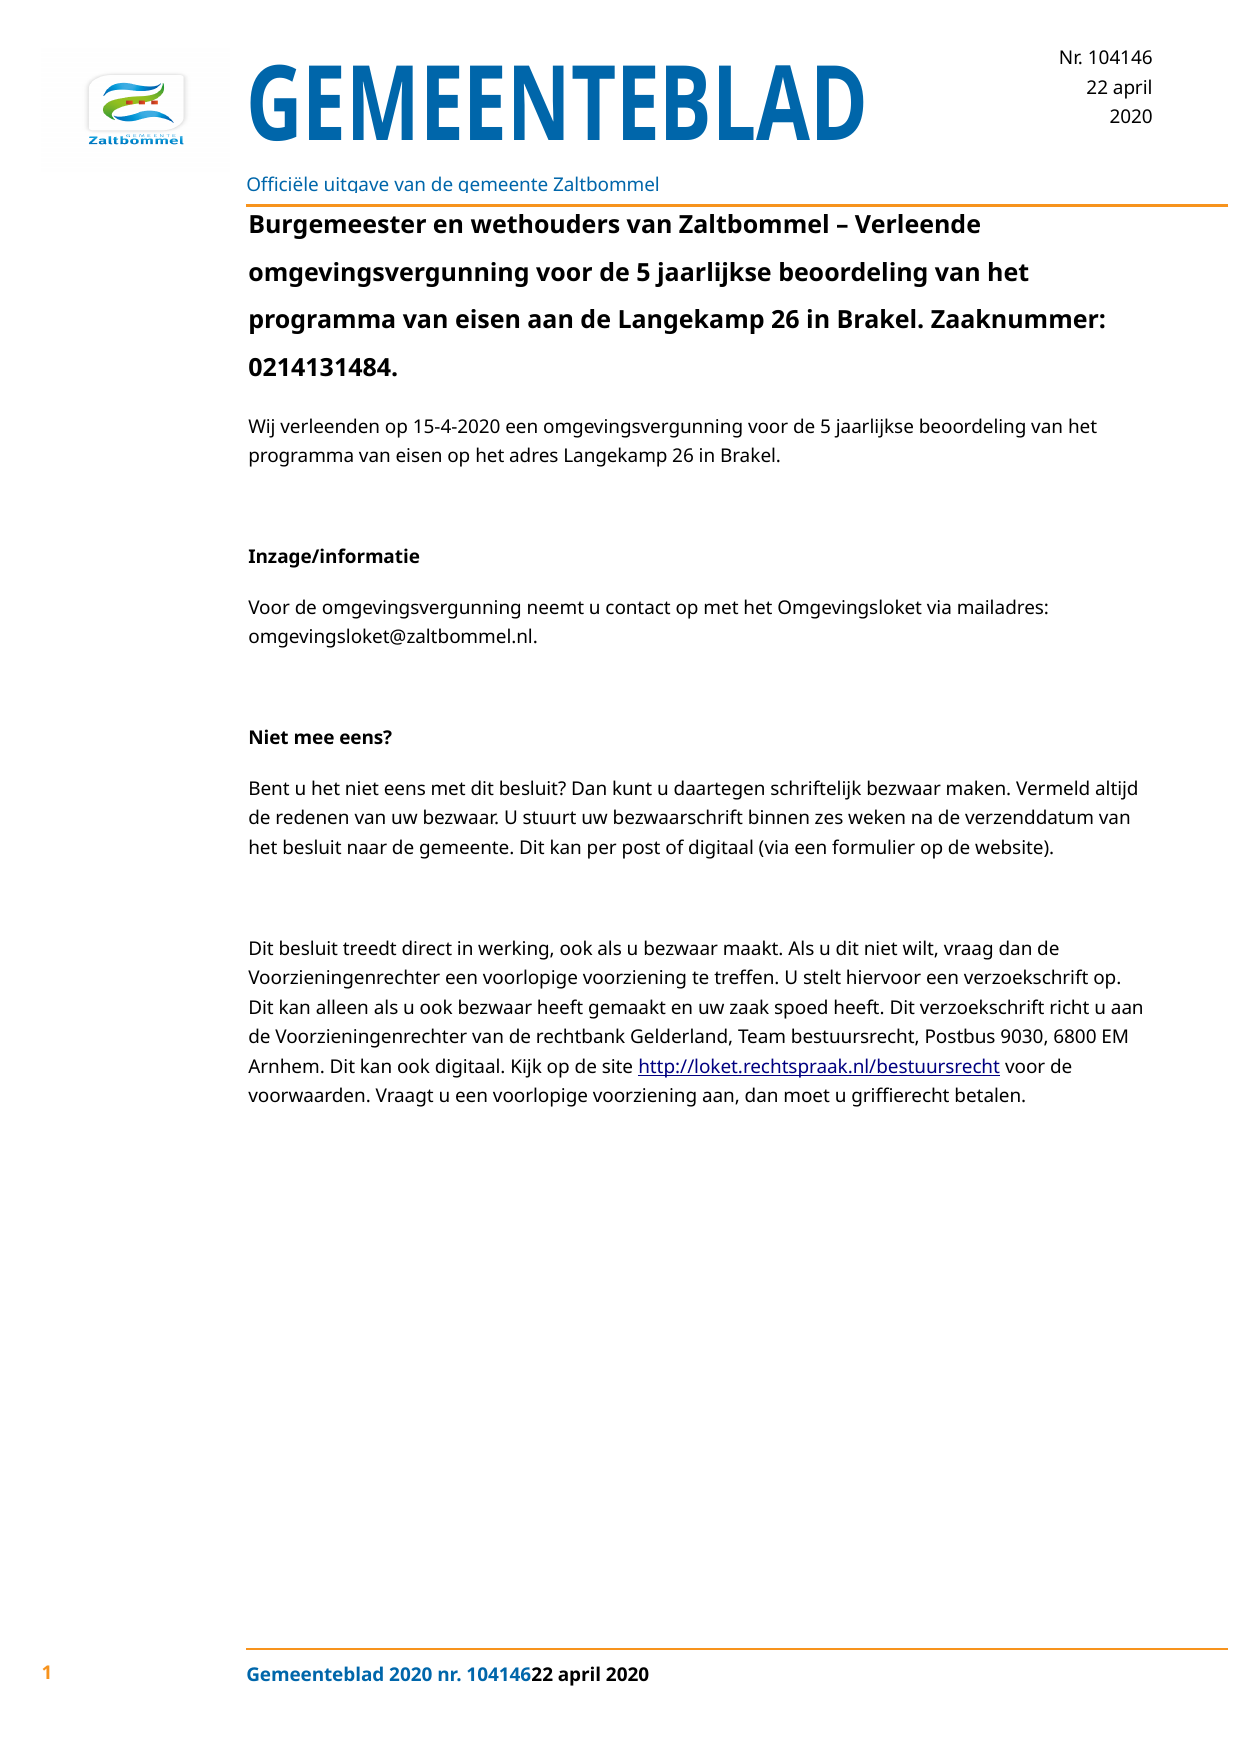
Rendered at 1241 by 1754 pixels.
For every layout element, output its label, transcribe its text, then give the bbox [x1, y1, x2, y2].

text Dit besluit treedt direct in werking, ook als u bezwaar maakt. Als u dit niet wilt, vraag dan de Voorzieningenrechter een voorlopige voorziening te treffen. U stelt hiervoor een verzoekschrift op. Dit kan alleen als u ook bezwaar heeft gemaakt en uw zaak spoed heeft. Dit verzoekschrift richt u aan de Voorzieningenrechter van de rechtbank Gelderland, Team bestuursrecht, Postbus 9030, 6800 EM Arnhem. Dit kan ook digitaal. Kijk op de site http://loket.rechtspraak.nl/bestuursrecht voor de voorwaarden. Vraagt u een voorlopige voorziening aan, dan moet u griffierecht betalen. [248, 935, 1152, 1108]
text Bent u het niet eens met dit besluit? Dan kunt u daartegen schriftelijk bezwaar maken. Vermeld altijd de redenen van uw bezwaar. U stuurt uw bezwaarschrift binnen zes weken na de verzenddatum van het besluit naar de gemeente. Dit kan per post of digitaal (via een formulier op de website). [248, 775, 1152, 860]
text Voor de omgevingsvergunning neemt u contact op met het Omgevingsloket via mailadres: omgevingsloket@zaltbommel.nl. [248, 594, 1152, 649]
text Wij verleenden op 15-4-2020 een omgevingsvergunning voor de 5 jaarlijkse beoordeling van het programma van eisen op het adres Langekamp 26 in Brakel. [248, 413, 1152, 468]
text Niet mee eens? [248, 724, 1152, 750]
text Burgemeester en wethouders van Zaltbommel – Verleende omgevingsvergunning voor de 5 jaarlijkse beoordeling van het programma van eisen aan de Langekamp 26 in Brakel. Zaaknummer: 0214131484. [248, 207, 1152, 384]
text Inzage/informatie [248, 543, 1152, 569]
picture [41, 47, 231, 172]
